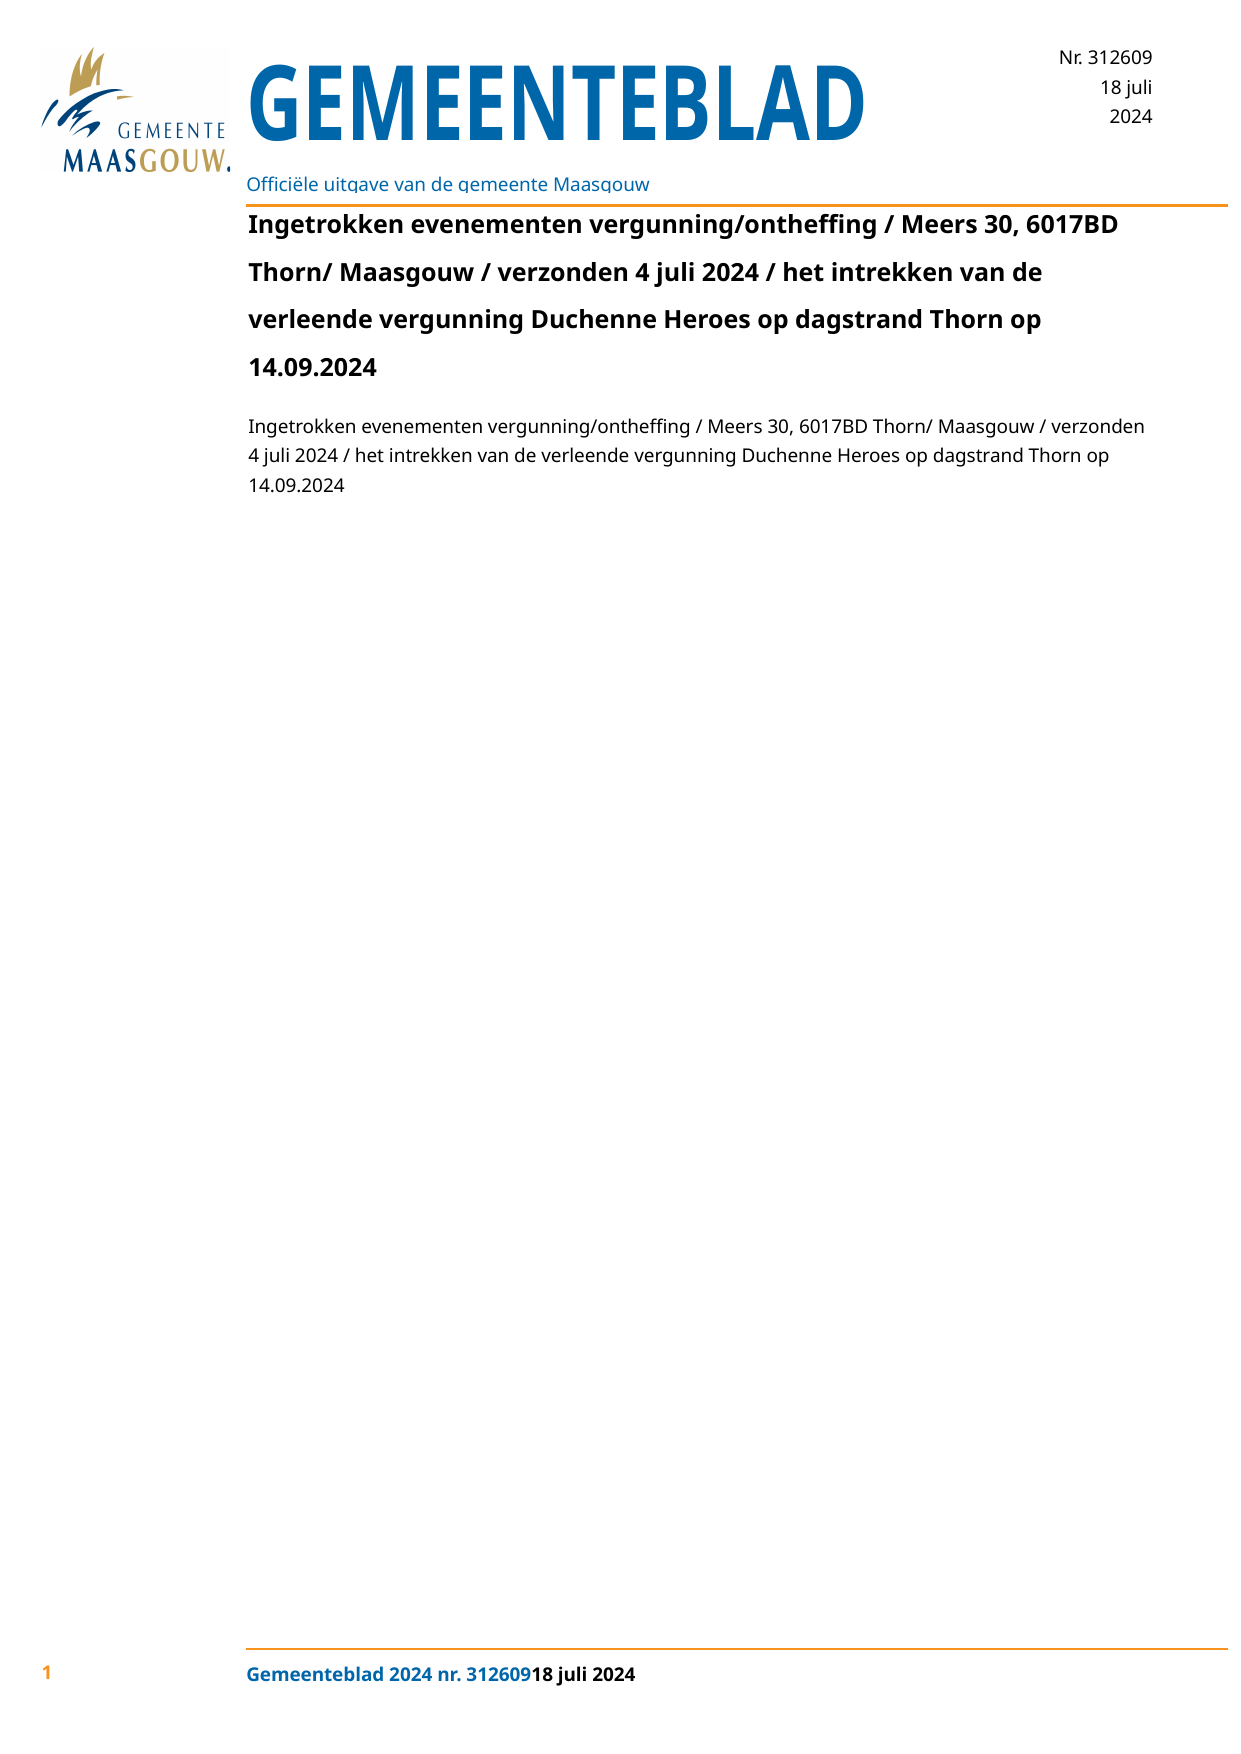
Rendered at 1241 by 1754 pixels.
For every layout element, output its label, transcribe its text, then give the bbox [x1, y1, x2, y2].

picture [41, 47, 231, 172]
text Ingetrokken evenementen vergunning/ontheffing / Meers 30, 6017BD Thorn/ Maasgouw / verzonden 4 juli 2024 / het intrekken van de verleende vergunning Duchenne Heroes op dagstrand Thorn op 14.09.2024 [248, 413, 1152, 498]
text Ingetrokken evenementen vergunning/ontheffing / Meers 30, 6017BD Thorn/ Maasgouw / verzonden 4 juli 2024 / het intrekken van de verleende vergunning Duchenne Heroes op dagstrand Thorn op 14.09.2024 [248, 207, 1152, 384]
